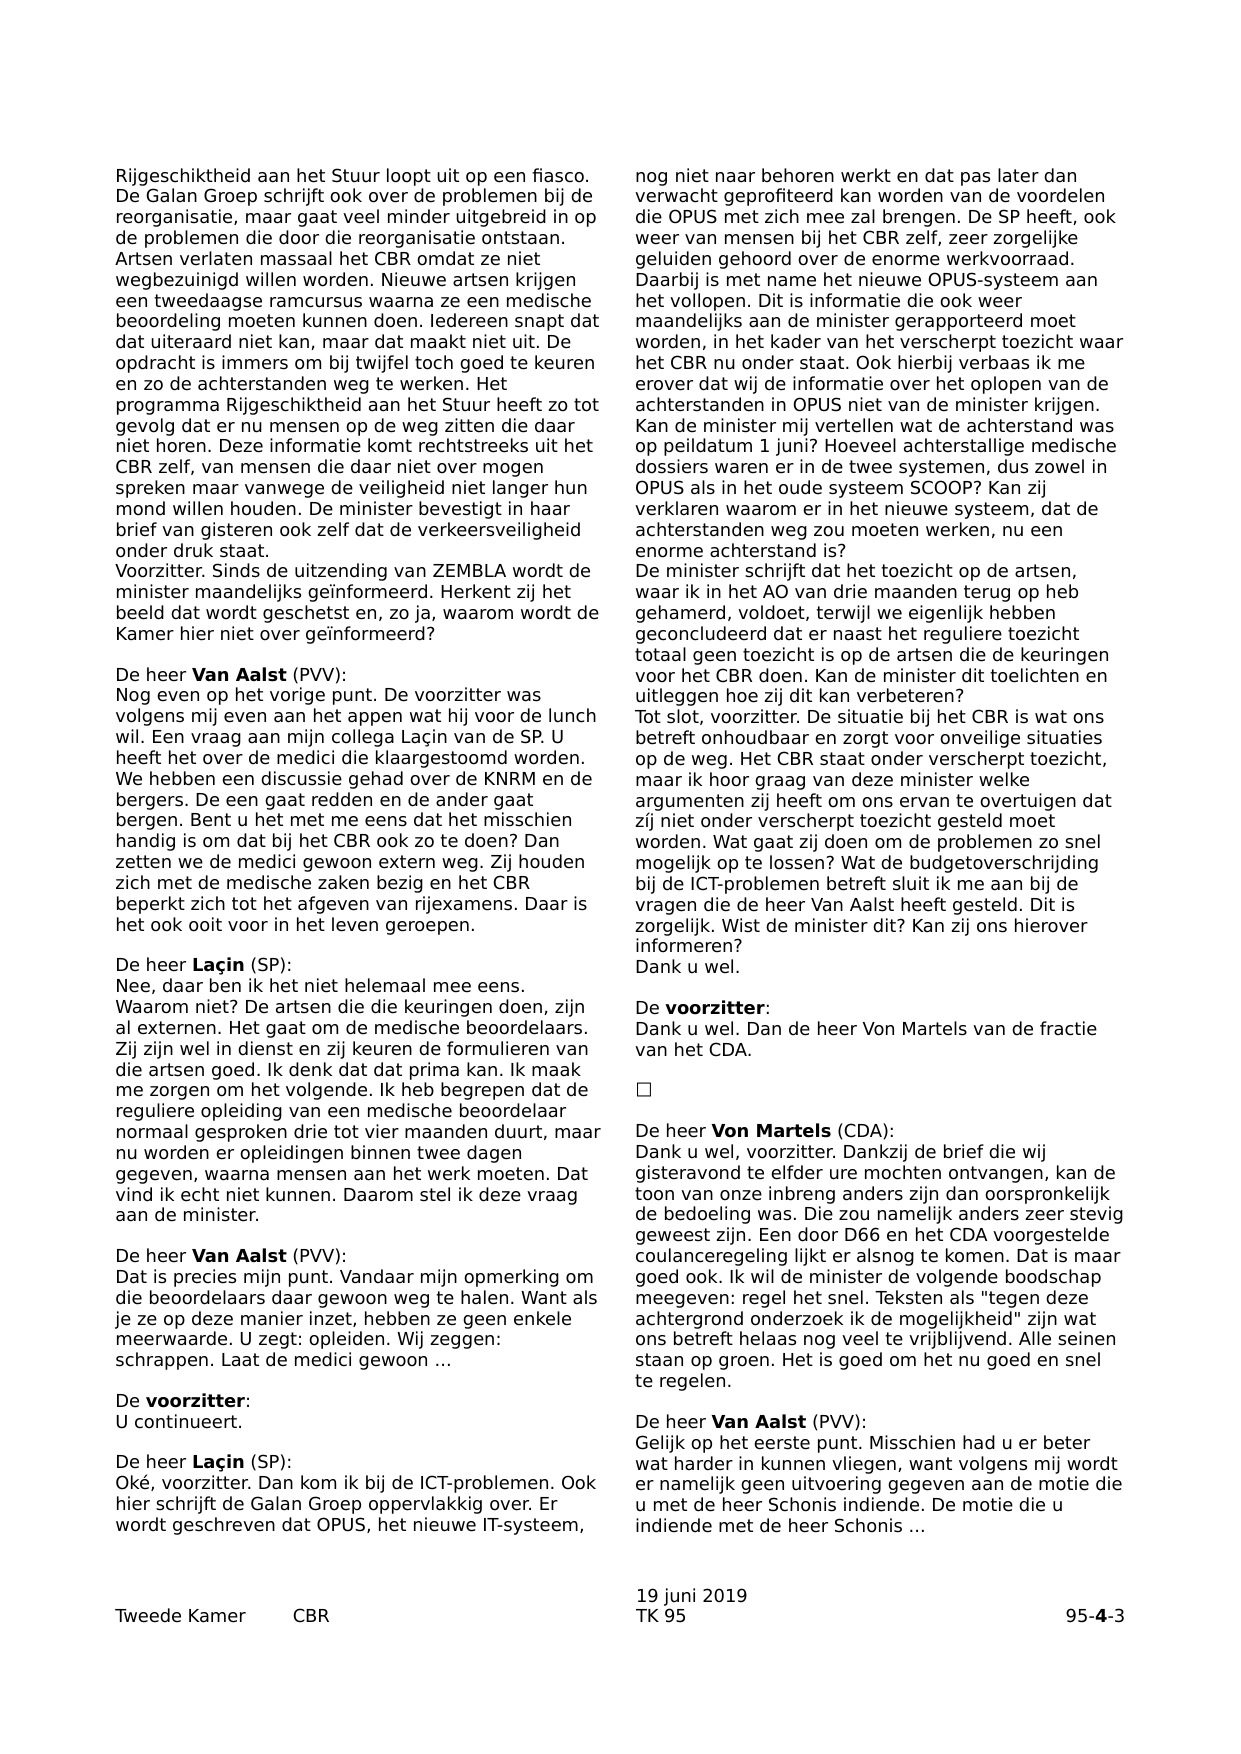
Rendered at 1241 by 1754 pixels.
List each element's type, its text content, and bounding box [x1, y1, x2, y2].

text De minister schrijft dat het toezicht op de artsen, waar ik in het AO van drie maanden terug op heb gehamerd, voldoet, terwijl we eigenlijk hebben geconcludeerd dat er naast het reguliere toezicht totaal geen toezicht is op de artsen die de keuringen voor het CBR doen. Kan de minister dit toelichten en uitleggen hoe zij dit kan verbeteren? [635, 561, 1125, 707]
text U continueert. [115, 1412, 605, 1432]
text Voorzitter. Sinds de uitzending van ZEMBLA wordt de minister maandelijks geïnformeerd. Herkent zij het beeld dat wordt geschetst en, zo ja, waarom wordt de Kamer hier niet over geïnformeerd? [115, 561, 605, 644]
text Dank u wel, voorzitter. Dankzij de brief die wij gisteravond te elfder ure mochten ontvangen, kan de toon van onze inbreng anders zijn dan oorspronkelijk de bedoeling was. Die zou namelijk anders zeer stevig geweest zijn. Een door D66 en het CDA voorgestelde coulanceregeling lijkt er alsnog te komen. Dat is maar goed ook. Ik wil de minister de volgende boodschap meegeven: regel het snel. Teksten als "tegen deze achtergrond onderzoek ik de mogelijkheid" zijn wat ons betreft helaas nog veel te vrijblijvend. Alle seinen staan op groen. Het is goed om het nu goed en snel te regelen. [635, 1142, 1125, 1392]
text De voorzitter: [115, 1391, 605, 1412]
text De heer Van Aalst (PVV): [635, 1412, 1125, 1432]
text ⬜ [635, 1080, 1125, 1101]
text De heer Van Aalst (PVV): [115, 1246, 605, 1267]
text De voorzitter: [635, 998, 1125, 1018]
text Oké, voorzitter. Dan kom ik bij de ICT-problemen. Ook hier schrijft de Galan Groep oppervlakkig over. Er wordt geschreven dat OPUS, het nieuwe IT-systeem, [115, 1473, 605, 1536]
text De heer Laçin (SP): [115, 1452, 605, 1473]
text Dank u wel. [635, 957, 1125, 978]
text De heer Van Aalst (PVV): [115, 664, 605, 685]
text Dank u wel. Dan de heer Von Martels van de fractie van het CDA. [635, 1018, 1125, 1060]
text De heer Von Martels (CDA): [635, 1121, 1125, 1142]
text Dat is precies mijn punt. Vandaar mijn opmerking om die beoordelaars daar gewoon weg te halen. Want als je ze op deze manier inzet, hebben ze geen enkele meerwaarde. U zegt: opleiden. Wij zeggen: schrappen. Laat de medici gewoon ... [115, 1267, 605, 1371]
text Nee, daar ben ik het niet helemaal mee eens. Waarom niet? De artsen die die keuringen doen, zijn al externen. Het gaat om de medische beoordelaars. Zij zijn wel in dienst en zij keuren de formulieren van die artsen goed. Ik denk dat dat prima kan. Ik maak me zorgen om het volgende. Ik heb begrepen dat de reguliere opleiding van een medische beoordelaar normaal gesproken drie tot vier maanden duurt, maar nu worden er opleidingen binnen twee dagen gegeven, waarna mensen aan het werk moeten. Dat vind ik echt niet kunnen. Daarom stel ik deze vraag aan de minister. [115, 976, 605, 1226]
text Tot slot, voorzitter. De situatie bij het CBR is wat ons betreft onhoudbaar en zorgt voor onveilige situaties op de weg. Het CBR staat onder verscherpt toezicht, maar ik hoor graag van deze minister welke argumenten zij heeft om ons ervan te overtuigen dat zíj niet onder verscherpt toezicht gesteld moet worden. Wat gaat zij doen om de problemen zo snel mogelijk op te lossen? Wat de budgetoverschrijding bij de ICT-problemen betreft sluit ik me aan bij de vragen die de heer Van Aalst heeft gesteld. Dit is zorgelijk. Wist de minister dit? Kan zij ons hierover informeren? [635, 707, 1125, 957]
text Nog even op het vorige punt. De voorzitter was volgens mij even aan het appen wat hij voor de lunch wil. Een vraag aan mijn collega Laçin van de SP. U heeft het over de medici die klaargestoomd worden. We hebben een discussie gehad over de KNRM en de bergers. De een gaat redden en de ander gaat bergen. Bent u het met me eens dat het misschien handig is om dat bij het CBR ook zo te doen? Dan zetten we de medici gewoon extern weg. Zij houden zich met de medische zaken bezig en het CBR beperkt zich tot het afgeven van rijexamens. Daar is het ook ooit voor in het leven geroepen. [115, 685, 605, 935]
text Gelijk op het eerste punt. Misschien had u er beter wat harder in kunnen vliegen, want volgens mij wordt er namelijk geen uitvoering gegeven aan de motie die u met de heer Schonis indiende. De motie die u indiende met de heer Schonis ... [635, 1432, 1125, 1537]
text Rijgeschiktheid aan het Stuur loopt uit op een fiasco. De Galan Groep schrijft ook over de problemen bij de reorganisatie, maar gaat veel minder uitgebreid in op de problemen die door die reorganisatie ontstaan. Artsen verlaten massaal het CBR omdat ze niet wegbezuinigd willen worden. Nieuwe artsen krijgen een tweedaagse ramcursus waarna ze een medische beoordeling moeten kunnen doen. Iedereen snapt dat dat uiteraard niet kan, maar dat maakt niet uit. De opdracht is immers om bij twijfel toch goed te keuren en zo de achterstanden weg te werken. Het programma Rijgeschiktheid aan het Stuur heeft zo tot gevolg dat er nu mensen op de weg zitten die daar niet horen. Deze informatie komt rechtstreeks uit het CBR zelf, van mensen die daar niet over mogen spreken maar vanwege de veiligheid niet langer hun mond willen houden. De minister bevestigt in haar brief van gisteren ook zelf dat de verkeersveiligheid onder druk staat. [115, 165, 605, 561]
text De heer Laçin (SP): [115, 955, 605, 976]
text nog niet naar behoren werkt en dat pas later dan verwacht geprofiteerd kan worden van de voordelen die OPUS met zich mee zal brengen. De SP heeft, ook weer van mensen bij het CBR zelf, zeer zorgelijke geluiden gehoord over de enorme werkvoorraad. Daarbij is met name het nieuwe OPUS-systeem aan het vollopen. Dit is informatie die ook weer maandelijks aan de minister gerapporteerd moet worden, in het kader van het verscherpt toezicht waar het CBR nu onder staat. Ook hierbij verbaas ik me erover dat wij de informatie over het oplopen van de achterstanden in OPUS niet van de minister krijgen. Kan de minister mij vertellen wat de achterstand was op peildatum 1 juni? Hoeveel achterstallige medische dossiers waren er in de twee systemen, dus zowel in OPUS als in het oude systeem SCOOP? Kan zij verklaren waarom er in het nieuwe systeem, dat de achterstanden weg zou moeten werken, nu een enorme achterstand is? [635, 165, 1125, 561]
